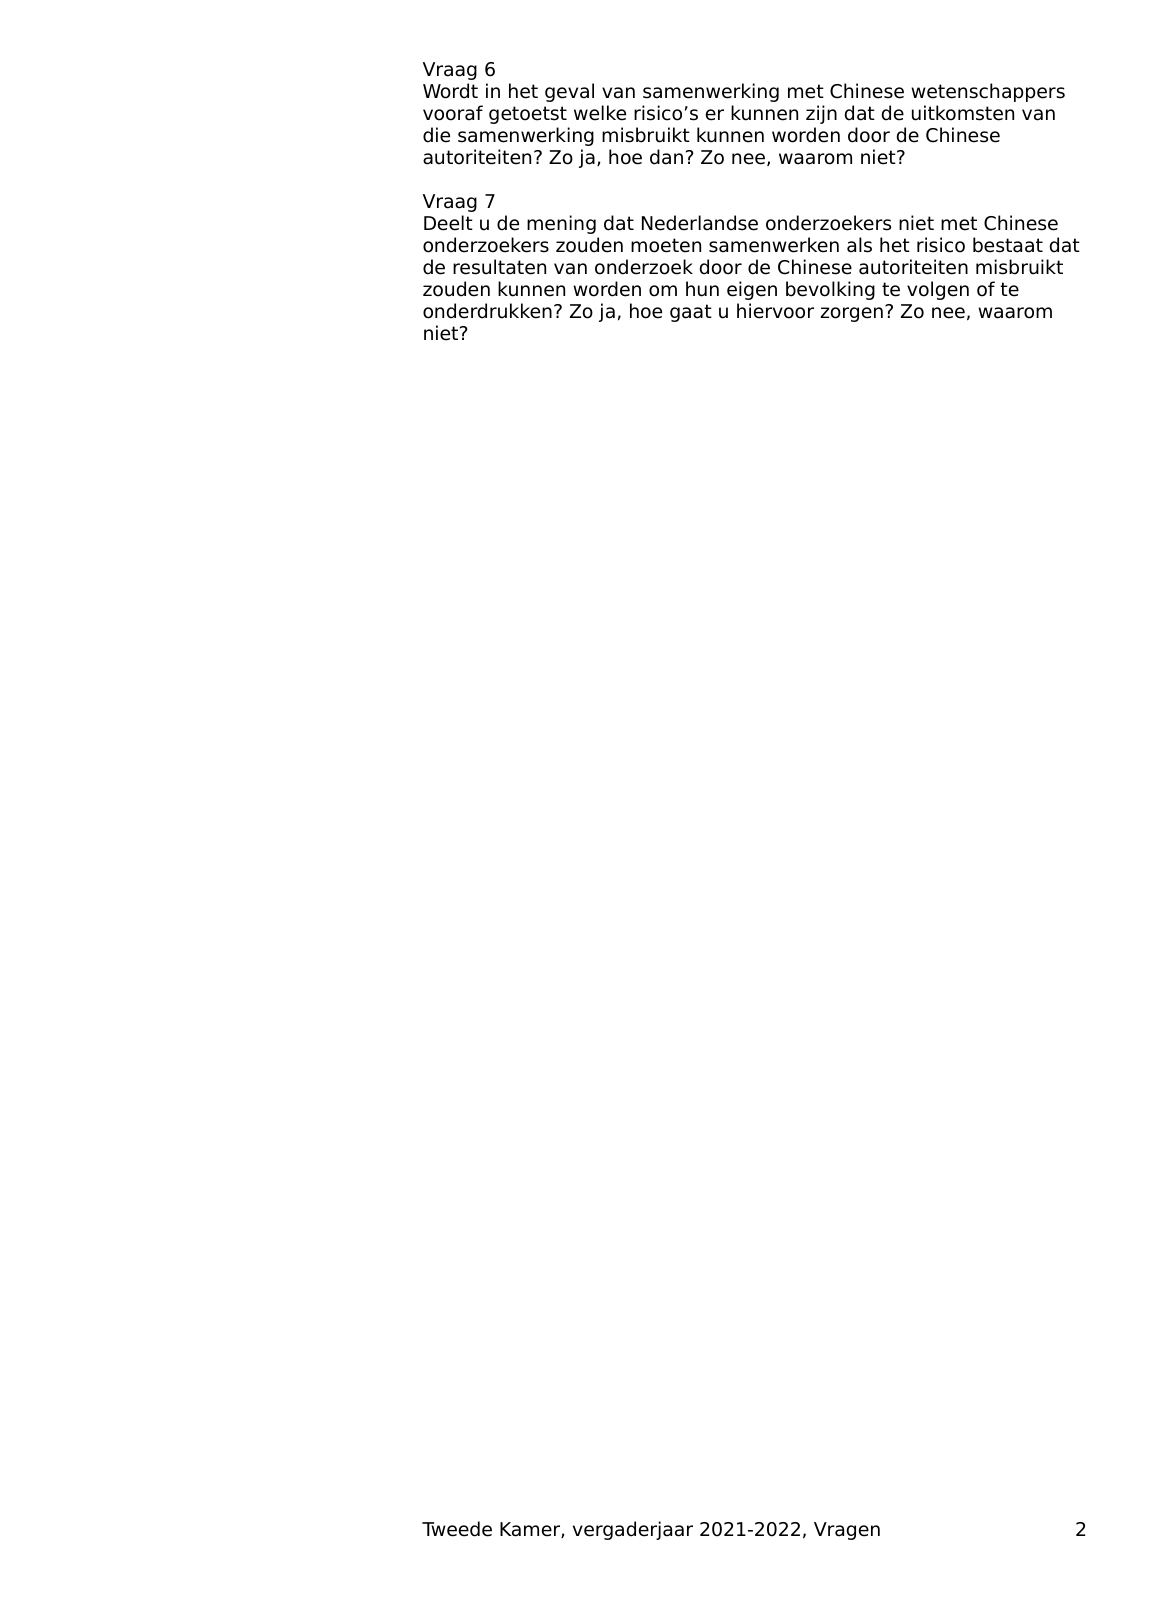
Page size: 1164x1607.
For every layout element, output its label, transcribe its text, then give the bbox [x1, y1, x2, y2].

text Vraag 7 [422, 191, 1087, 213]
text Wordt in het geval van samenwerking met Chinese wetenschappers vooraf getoetst welke risico’s er kunnen zijn dat de uitkomsten van die samenwerking misbruikt kunnen worden door de Chinese autoriteiten? Zo ja, hoe dan? Zo nee, waarom niet? [422, 81, 1087, 169]
text Deelt u de mening dat Nederlandse onderzoekers niet met Chinese onderzoekers zouden moeten samenwerken als het risico bestaat dat de resultaten van onderzoek door de Chinese autoriteiten misbruikt zouden kunnen worden om hun eigen bevolking te volgen of te onderdrukken? Zo ja, hoe gaat u hiervoor zorgen? Zo nee, waarom niet? [422, 213, 1087, 345]
text Vraag 6 [422, 59, 1087, 81]
